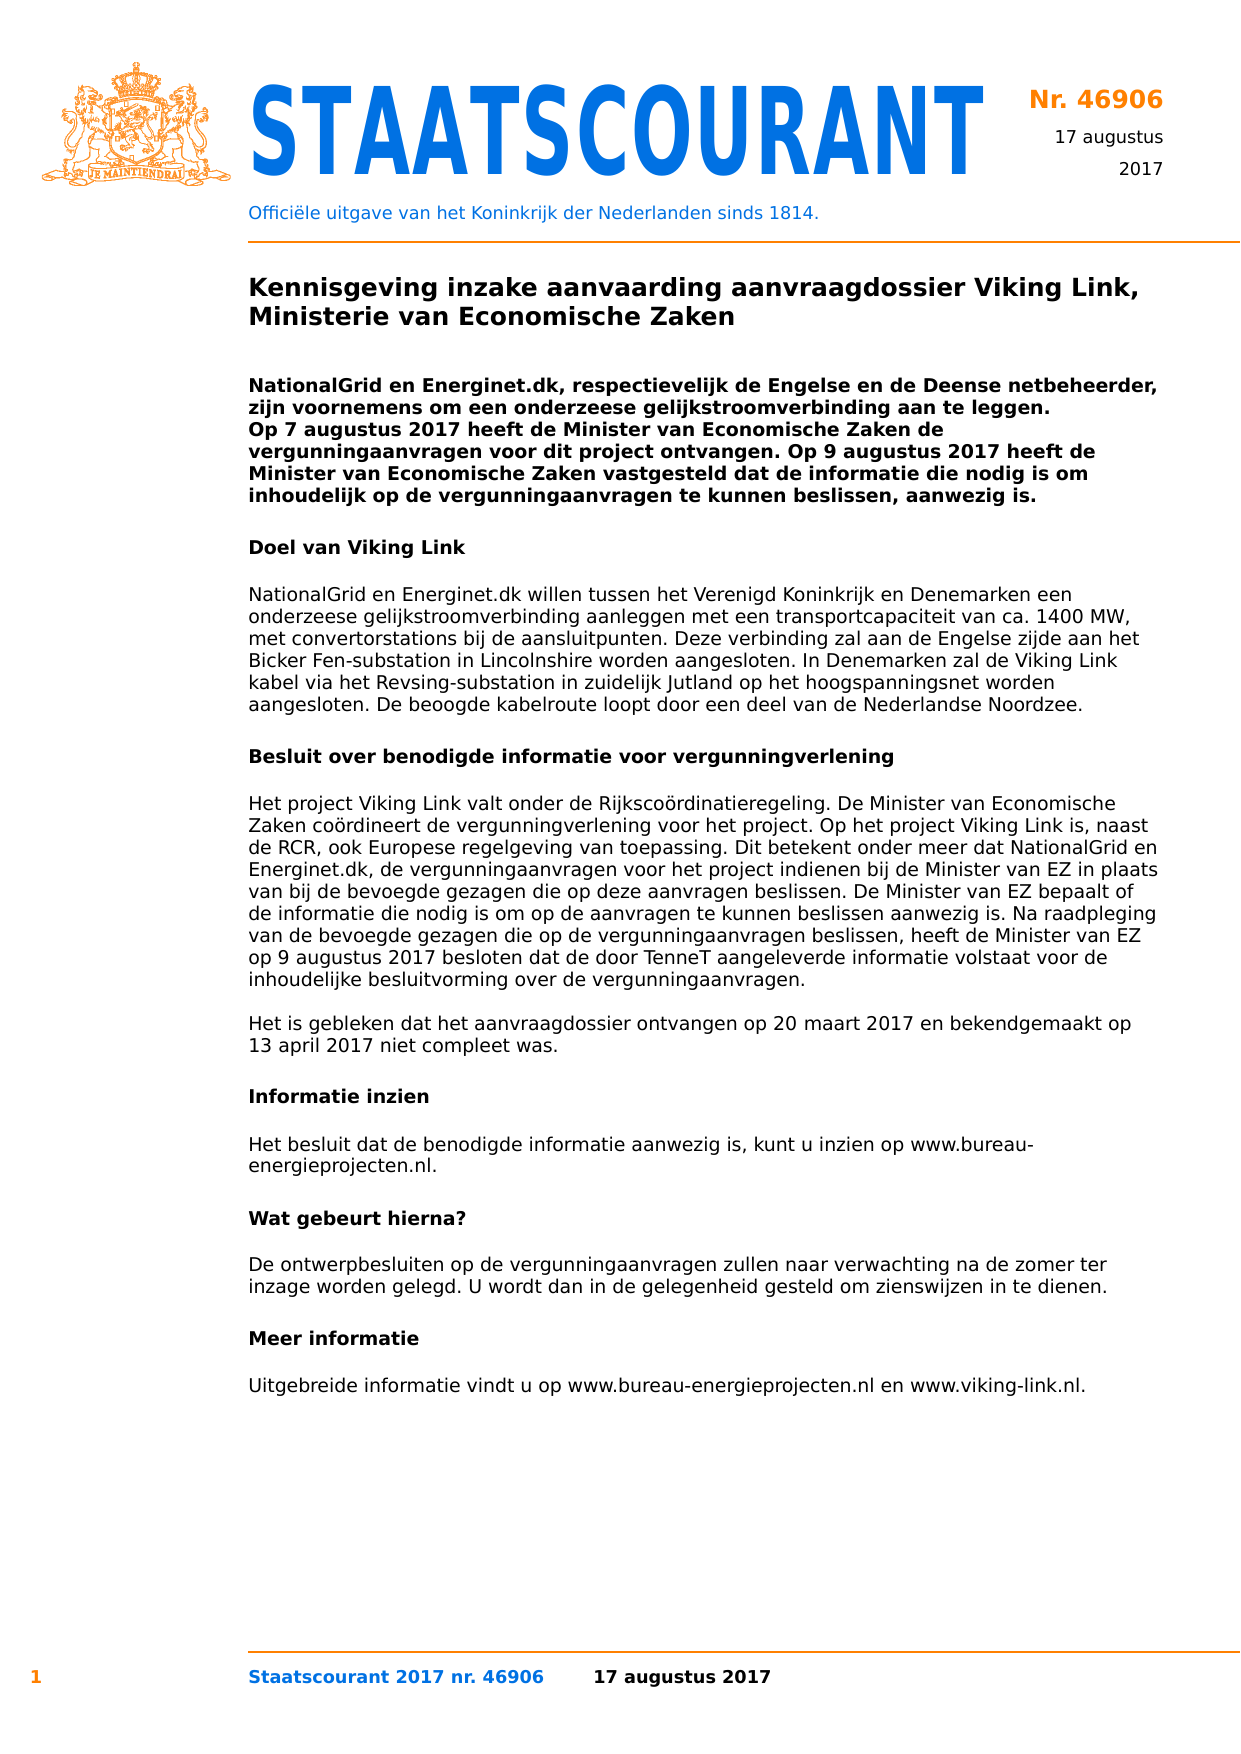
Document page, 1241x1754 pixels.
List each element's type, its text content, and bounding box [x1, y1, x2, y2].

table_cell Officiële uitgave van het Koninkrijk der Nederlanden sinds 1814. [248, 203, 1240, 241]
picture [41, 62, 231, 186]
table_cell 2017 [998, 153, 1240, 203]
text NationalGrid en Energinet.dk willen tussen het Verenigd Koninkrijk en Denemarken een onderzeese gelijkstroomverbinding aanleggen met een transportcapaciteit van ca. 1400 MW, met convertorstations bij de aansluitpunten. Deze verbinding zal aan de Engelse zijde aan het Bicker Fen-substation in Lincolnshire worden aangesloten. In Denemarken zal de Viking Link kabel via het Revsing-substation in zuidelijk Jutland op het hoogspanningsnet worden aangesloten. De beoogde kabelroute loopt door een deel van de Nederlandse Noordzee. [248, 584, 1163, 716]
text NationalGrid en Energinet.dk, respectievelijk de Engelse en de Deense netbeheerder, zijn voornemens om een onderzeese gelijkstroomverbinding aan te leggen. [248, 375, 1163, 419]
subtitle Informatie inzien [248, 1086, 1163, 1108]
text Uitgebreide informatie vindt u op www.bureau-energieprojecten.nl en www.viking-link.nl. [248, 1375, 1163, 1397]
table_header [25, 62, 248, 241]
subtitle Besluit over benodigde informatie voor vergunningverlening [248, 746, 1163, 768]
subtitle Doel van Viking Link [248, 537, 1163, 559]
text De ontwerpbesluiten op de vergunningaanvragen zullen naar verwachting na de zomer ter inzage worden gelegd. U wordt dan in de gelegenheid gesteld om zienswijzen in te dienen. [248, 1254, 1163, 1298]
text Het is gebleken dat het aanvraagdossier ontvangen op 20 maart 2017 en bekendgemaakt op 13 april 2017 niet compleet was. [248, 1012, 1163, 1056]
text Op 7 augustus 2017 heeft de Minister van Economische Zaken de vergunningaanvragen voor dit project ontvangen. Op 9 augustus 2017 heeft de Minister van Economische Zaken vastgesteld dat de informatie die nodig is om inhoudelijk op de vergunningaanvragen te kunnen beslissen, aanwezig is. [248, 419, 1163, 507]
table_header STAATSCOURANT [248, 62, 998, 203]
table_cell 17 augustus [998, 121, 1240, 153]
subtitle Meer informatie [248, 1328, 1163, 1350]
subtitle Kennisgeving inzake aanvaarding aanvraagdossier Viking Link, Ministerie van Economische Zaken [248, 273, 1163, 331]
text Het project Viking Link valt onder de Rijkscoördinatieregeling. De Minister van Economische Zaken coördineert de vergunningverlening voor het project. Op het project Viking Link is, naast de RCR, ook Europese regelgeving van toepassing. Dit betekent onder meer dat NationalGrid en Energinet.dk, de vergunningaanvragen voor het project indienen bij de Minister van EZ in plaats van bij de bevoegde gezagen die op deze aanvragen beslissen. De Minister van EZ bepaalt of de informatie die nodig is om op de aanvragen te kunnen beslissen aanwezig is. Na raadpleging van de bevoegde gezagen die op de vergunningaanvragen beslissen, heeft de Minister van EZ op 9 augustus 2017 besloten dat de door TenneT aangeleverde informatie volstaat voor de inhoudelijke besluitvorming over de vergunningaanvragen. [248, 793, 1163, 991]
subtitle Wat gebeurt hierna? [248, 1207, 1163, 1229]
text Het besluit dat de benodigde informatie aanwezig is, kunt u inzien op www.bureau-energieprojecten.nl. [248, 1133, 1163, 1177]
table_header Nr. 46906 [998, 62, 1240, 121]
